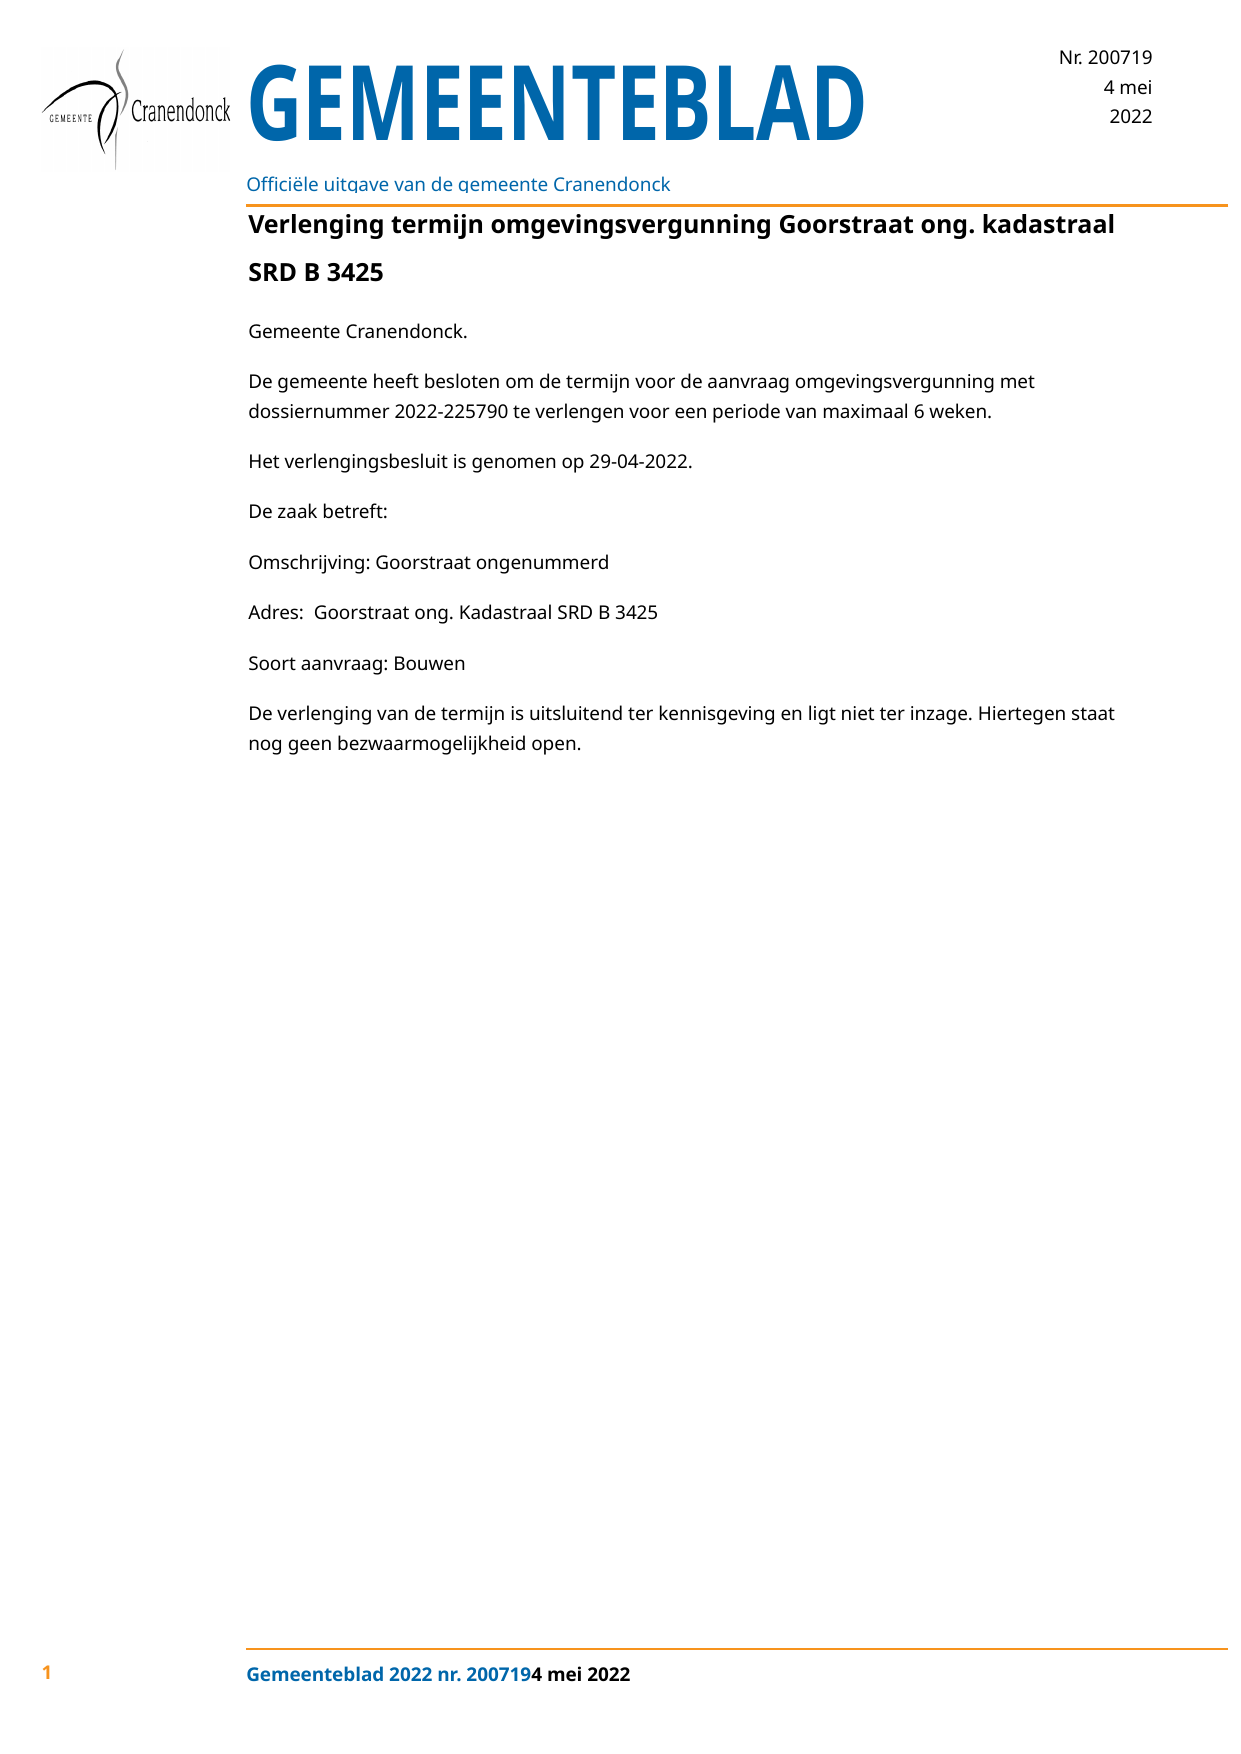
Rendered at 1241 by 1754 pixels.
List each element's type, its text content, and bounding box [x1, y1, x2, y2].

text Het verlengingsbesluit is genomen op 29-04-2022. [248, 448, 1152, 474]
text Gemeente Cranendonck. [248, 318, 1152, 344]
text De zaak betreft: [248, 499, 1152, 524]
text Verlenging termijn omgevingsvergunning Goorstraat ong. kadastraal SRD B 3425 [248, 207, 1152, 288]
text De gemeente heeft besloten om de termijn voor de aanvraag omgevingsvergunning met dossiernummer 2022-225790 te verlengen voor een periode van maximaal 6 weken. [248, 368, 1152, 424]
text Adres: Goorstraat ong. Kadastraal SRD B 3425 [248, 599, 1152, 625]
picture [41, 47, 231, 172]
text Omschrijving: Goorstraat ongenummerd [248, 549, 1152, 575]
text De verlenging van de termijn is uitsluitend ter kennisgeving en ligt niet ter inzage. Hiertegen staat nog geen bezwaarmogelijkheid open. [248, 700, 1152, 756]
text Soort aanvraag: Bouwen [248, 650, 1152, 676]
